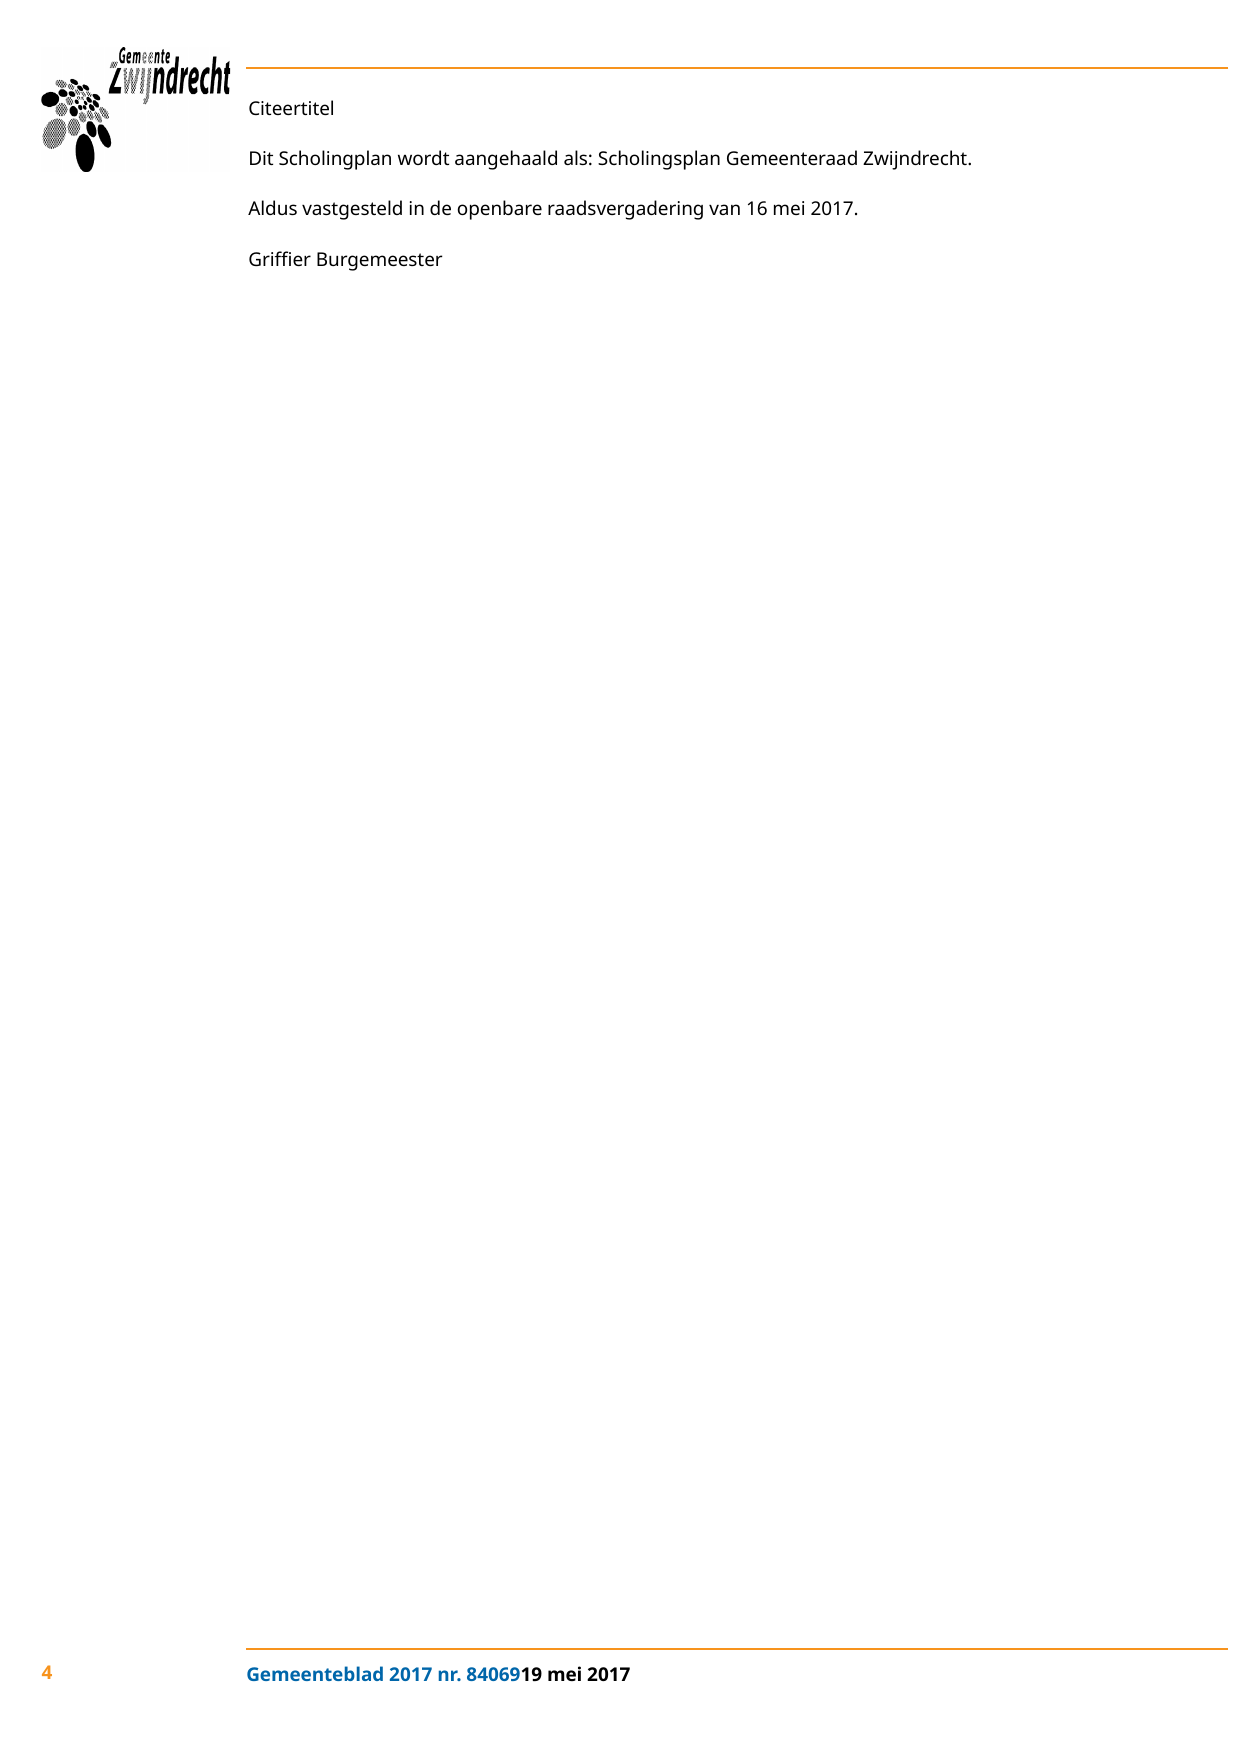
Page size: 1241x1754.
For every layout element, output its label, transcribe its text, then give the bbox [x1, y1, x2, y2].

text Griffier Burgemeester [248, 246, 1152, 272]
picture [41, 47, 231, 172]
text Aldus vastgesteld in de openbare raadsvergadering van 16 mei 2017. [248, 196, 1152, 221]
text Citeertitel [248, 95, 1152, 121]
text Dit Scholingplan wordt aangehaald als: Scholingsplan Gemeenteraad Zwijndrecht. [248, 145, 1152, 171]
